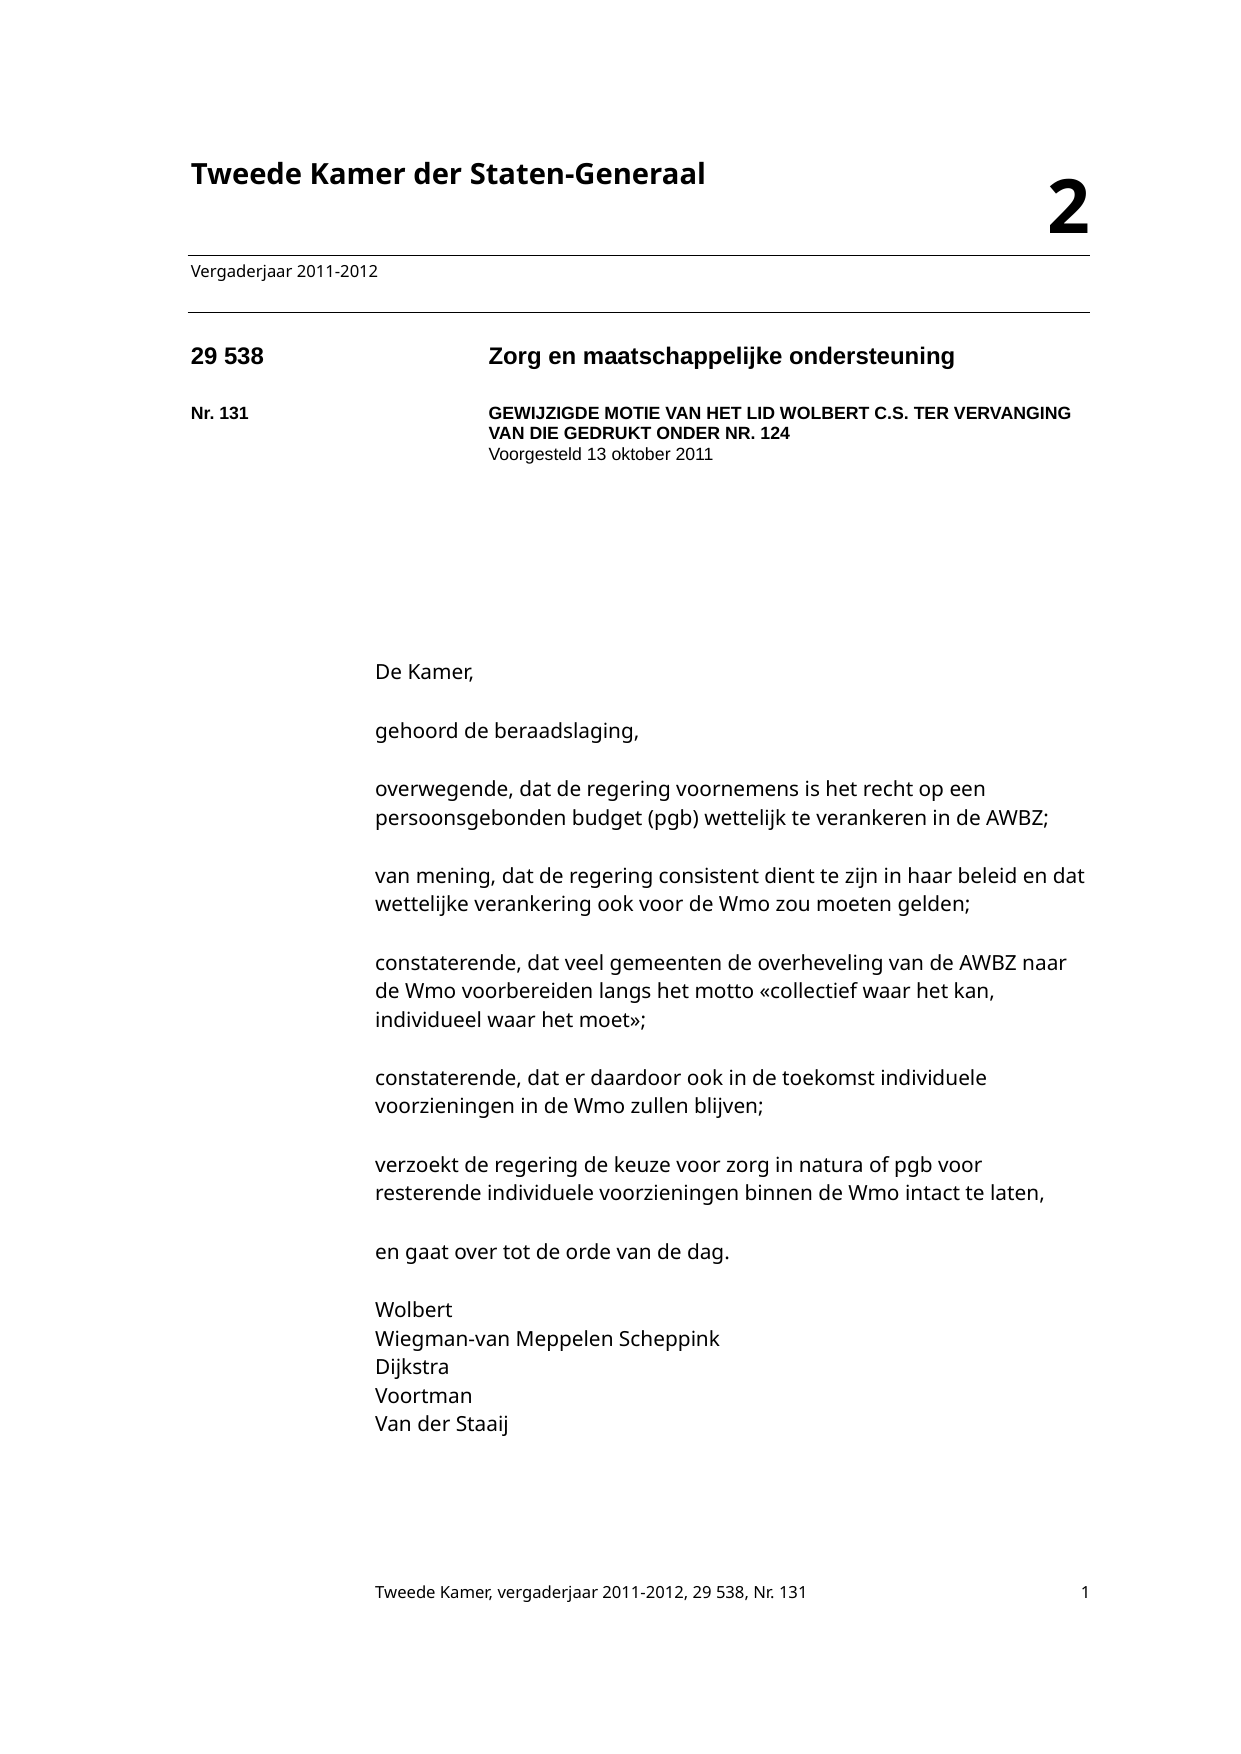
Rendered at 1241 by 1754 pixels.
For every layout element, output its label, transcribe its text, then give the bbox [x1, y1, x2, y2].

table_cell [188, 313, 485, 339]
text Van der Staaij [375, 1409, 1090, 1438]
text overwegende, dat de regering voornemens is het recht op een persoonsgebonden budget (pgb) wettelijk te verankeren in de AWBZ; [375, 774, 1090, 831]
text en gaat over tot de orde van de dag. [375, 1237, 1090, 1265]
text van mening, dat de regering consistent dient te zijn in haar beleid en dat wettelijke verankering ook voor de Wmo zou moeten gelden; [375, 861, 1090, 918]
text Voortman [375, 1381, 1090, 1409]
table_header Tweede Kamer der Staten-Generaal [188, 150, 909, 255]
table_cell Zorg en maatschappelijke ondersteuning [485, 339, 1090, 399]
text verzoekt de regering de keuze voor zorg in natura of pgb voor resterende individuele voorzieningen binnen de Wmo intact te laten, [375, 1150, 1090, 1207]
text De Kamer, [375, 657, 1090, 686]
table_cell GEWIJZIGDE MOTIE VAN HET LID WOLBERT C.S. TER VERVANGING VAN DIE GEDRUKT ONDER NR. 124 Voorgesteld 13 oktober 2011 [485, 399, 1090, 539]
text Wiegman-van Meppelen Scheppink [375, 1324, 1090, 1352]
table_cell [485, 313, 1090, 339]
text Dijkstra [375, 1352, 1090, 1381]
text gehoord de beraadslaging, [375, 716, 1090, 744]
text constaterende, dat er daardoor ook in de toekomst individuele voorzieningen in de Wmo zullen blijven; [375, 1063, 1090, 1120]
text Wolbert [375, 1295, 1090, 1324]
text constaterende, dat veel gemeenten de overheveling van de AWBZ naar de Wmo voorbereiden langs het motto «collectief waar het kan, individueel waar het moet»; [375, 948, 1090, 1033]
table_cell Nr. 131 [188, 399, 485, 539]
table_header 2 [910, 150, 1090, 255]
table_cell [485, 256, 1090, 312]
table_cell 29 538 [188, 339, 485, 399]
table_cell Vergaderjaar 2011-2012 [188, 256, 485, 312]
